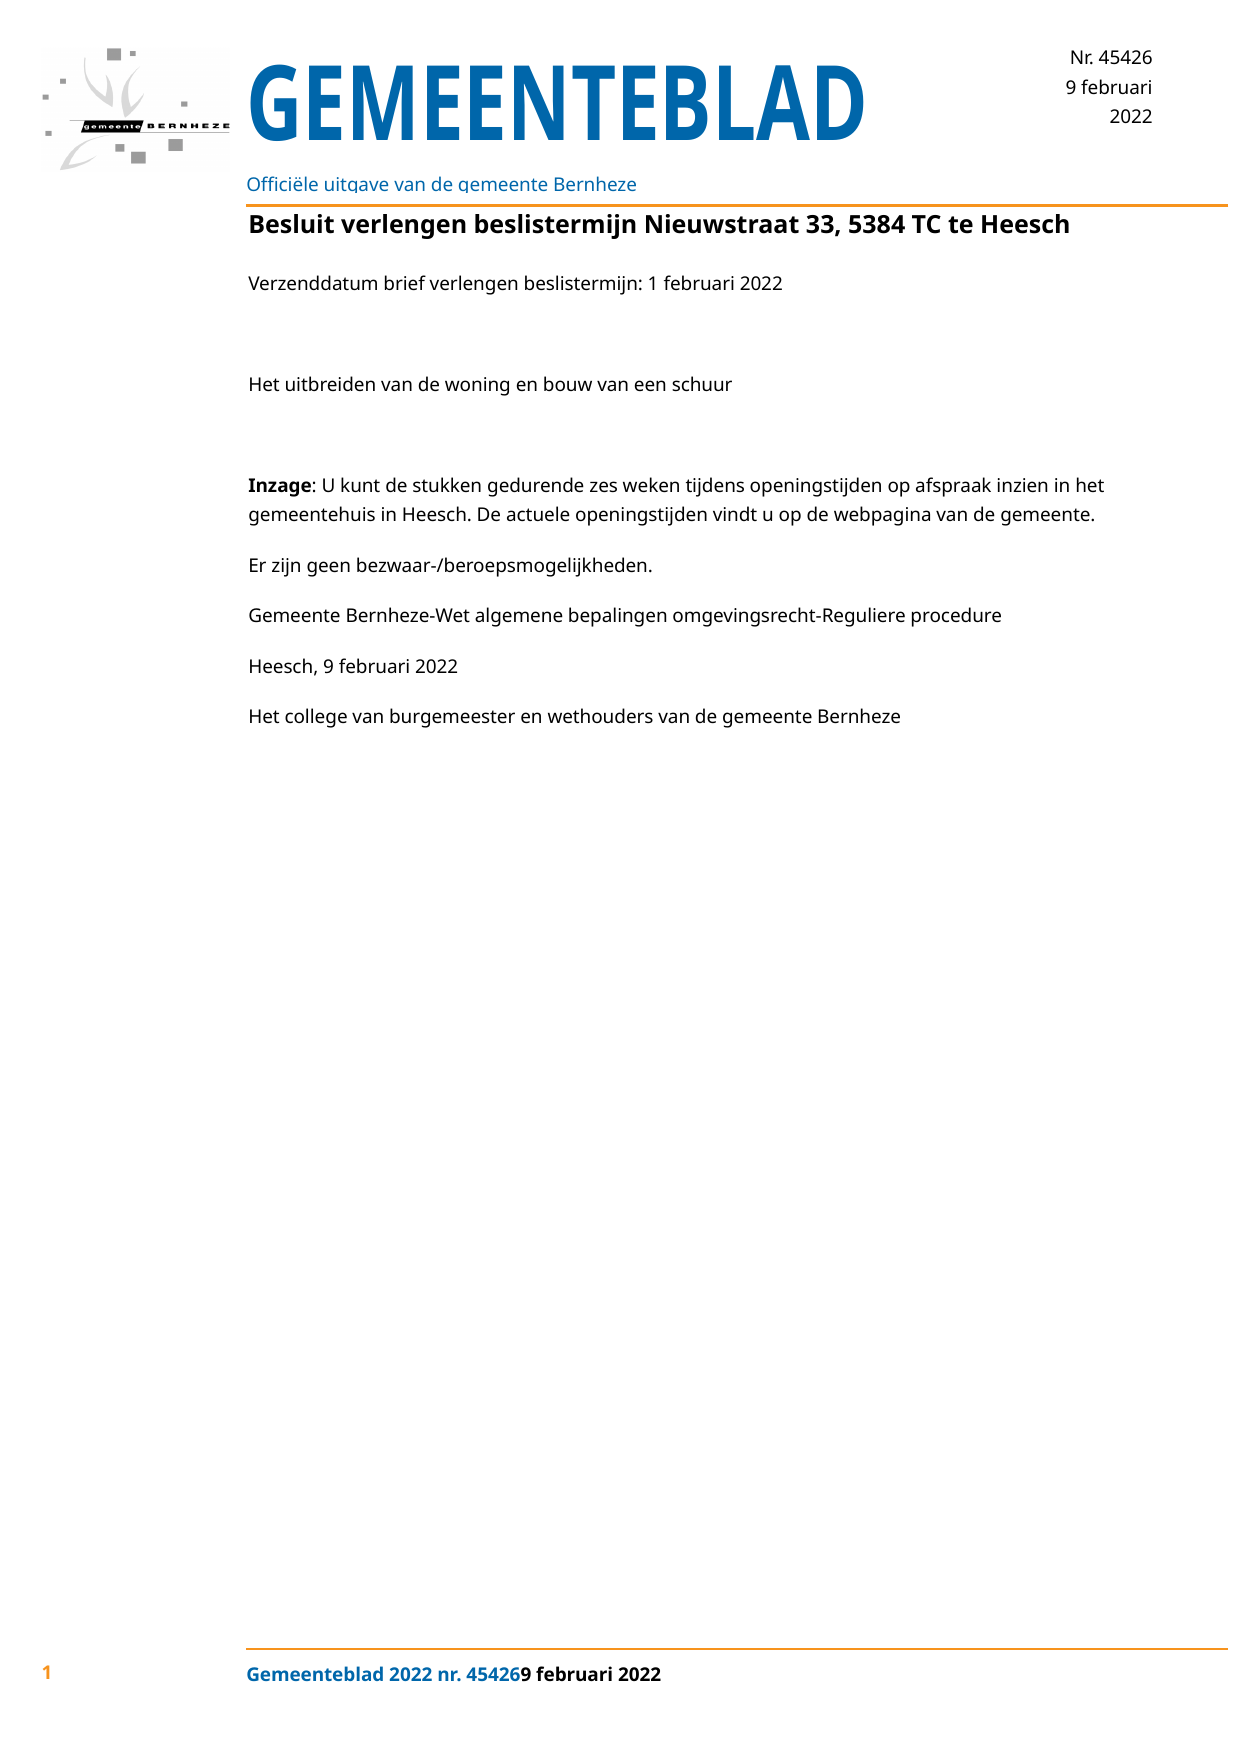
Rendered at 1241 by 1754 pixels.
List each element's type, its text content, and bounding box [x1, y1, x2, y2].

text Het college van burgemeester en wethouders van de gemeente Bernheze [248, 703, 1152, 729]
picture [41, 47, 231, 172]
text Verzenddatum brief verlengen beslistermijn: 1 februari 2022 [248, 270, 1152, 296]
text Gemeente Bernheze-Wet algemene bepalingen omgevingsrecht-Reguliere procedure [248, 602, 1152, 628]
text Inzage: U kunt de stukken gedurende zes weken tijdens openingstijden op afspraak inzien in het gemeentehuis in Heesch. De actuele openingstijden vindt u op de webpagina van de gemeente. [248, 472, 1152, 527]
text Heesch, 9 februari 2022 [248, 653, 1152, 678]
text Er zijn geen bezwaar-/beroepsmogelijkheden. [248, 552, 1152, 578]
text Besluit verlengen beslistermijn Nieuwstraat 33, 5384 TC te Heesch [248, 207, 1152, 241]
text Het uitbreiden van de woning en bouw van een schuur [248, 371, 1152, 397]
